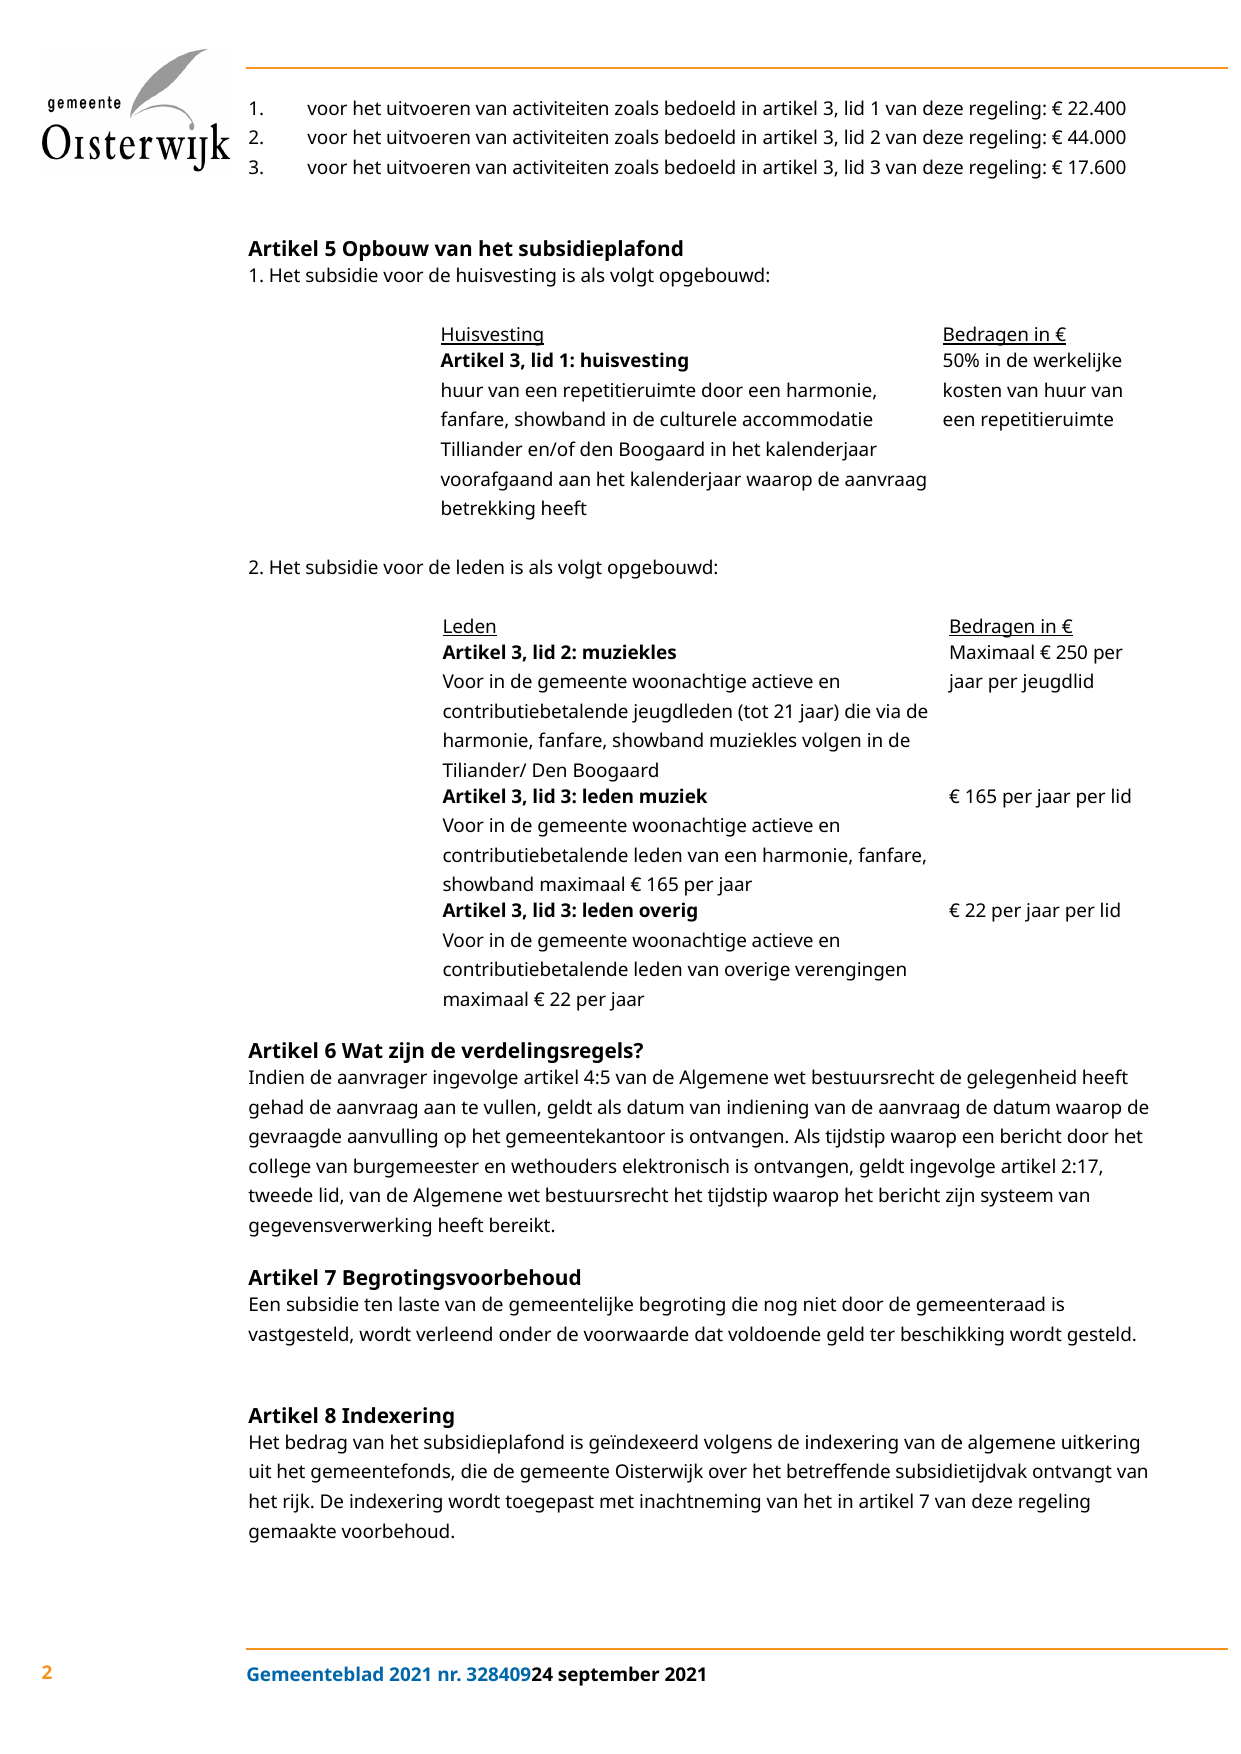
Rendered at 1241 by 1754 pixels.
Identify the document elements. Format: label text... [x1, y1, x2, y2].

table_cell Artikel 3, lid 1: huisvesting huur van een repetitieruimte door een harmonie, fanfare, showband in de culturele accommodatie Tilliander en/of den Boogaard in het kalenderjaar voorafgaand aan het kalenderjaar waarop de aanvraag betrekking heeft [440, 348, 942, 521]
text 2. Het subsidie voor de leden is als volgt opgebouwd: [248, 554, 1152, 579]
table_cell Artikel 3, lid 3: leden overig Voor in de gemeente woonachtige actieve en contributiebetalende leden van overige verengingen maximaal € 22 per jaar [442, 898, 949, 1012]
table_cell [248, 639, 442, 783]
table_header [248, 322, 440, 347]
text Een subsidie ten laste van de gemeentelijke begroting die nog niet door de gemeenteraad is vastgesteld, wordt verleend onder de voorwaarde dat voldoende geld ter beschikking wordt gesteld. [248, 1291, 1152, 1346]
text Het bedrag van het subsidieplafond is geïndexeerd volgens de indexering van de algemene uitkering uit het gemeentefonds, die de gemeente Oisterwijk over het betreffende subsidietijdvak ontvangt van het rijk. De indexering wordt toegepast met inachtneming van het in artikel 7 van deze regeling gemaakte voorbehoud. [248, 1429, 1152, 1544]
text Artikel 5 Opbouw van het subsidieplafond [248, 234, 1152, 262]
table_header [248, 613, 442, 639]
table_cell € 22 per jaar per lid [949, 898, 1152, 1012]
table_cell [248, 783, 442, 897]
table_header Bedragen in € [949, 613, 1152, 639]
text Artikel 7 Begrotingsvoorbehoud [248, 1263, 1152, 1291]
list voor het uitvoeren van activiteiten zoals bedoeld in artikel 3, lid 1 van deze regeling: € 22.400 [248, 95, 1152, 121]
text Indien de aanvrager ingevolge artikel 4:5 van de Algemene wet bestuursrecht de gelegenheid heeft gehad de aanvraag aan te vullen, geldt als datum van indiening van de aanvraag de datum waarop de gevraagde aanvulling op het gemeentekantoor is ontvangen. Als tijdstip waarop een bericht door het college van burgemeester en wethouders elektronisch is ontvangen, geldt ingevolge artikel 2:17, tweede lid, van de Algemene wet bestuursrecht het tijdstip waarop het bericht zijn systeem van gegevensverwerking heeft bereikt. [248, 1064, 1152, 1238]
table_header Huisvesting [440, 322, 942, 347]
table_header Leden [442, 613, 949, 639]
table_cell [248, 898, 442, 1012]
text Artikel 8 Indexering [248, 1401, 1152, 1429]
table_cell Artikel 3, lid 3: leden muziek Voor in de gemeente woonachtige actieve en contributiebetalende leden van een harmonie, fanfare, showband maximaal € 165 per jaar [442, 783, 949, 897]
table_cell 50% in de werkelijke kosten van huur van een repetitieruimte [943, 348, 1152, 521]
table_cell Maximaal € 250 per jaar per jeugdlid [949, 639, 1152, 783]
list voor het uitvoeren van activiteiten zoals bedoeld in artikel 3, lid 2 van deze regeling: € 44.000 [248, 124, 1152, 150]
table_cell [248, 348, 440, 521]
text 1. Het subsidie voor de huisvesting is als volgt opgebouwd: [248, 262, 1152, 288]
picture [41, 47, 231, 172]
table_cell € 165 per jaar per lid [949, 783, 1152, 897]
list voor het uitvoeren van activiteiten zoals bedoeld in artikel 3, lid 3 van deze regeling: € 17.600 [248, 154, 1152, 180]
text Artikel 6 Wat zijn de verdelingsregels? [248, 1036, 1152, 1064]
table_header Bedragen in € [943, 322, 1152, 347]
table_cell Artikel 3, lid 2: muziekles Voor in de gemeente woonachtige actieve en contributiebetalende jeugdleden (tot 21 jaar) die via de harmonie, fanfare, showband muziekles volgen in de Tiliander/ Den Boogaard [442, 639, 949, 783]
